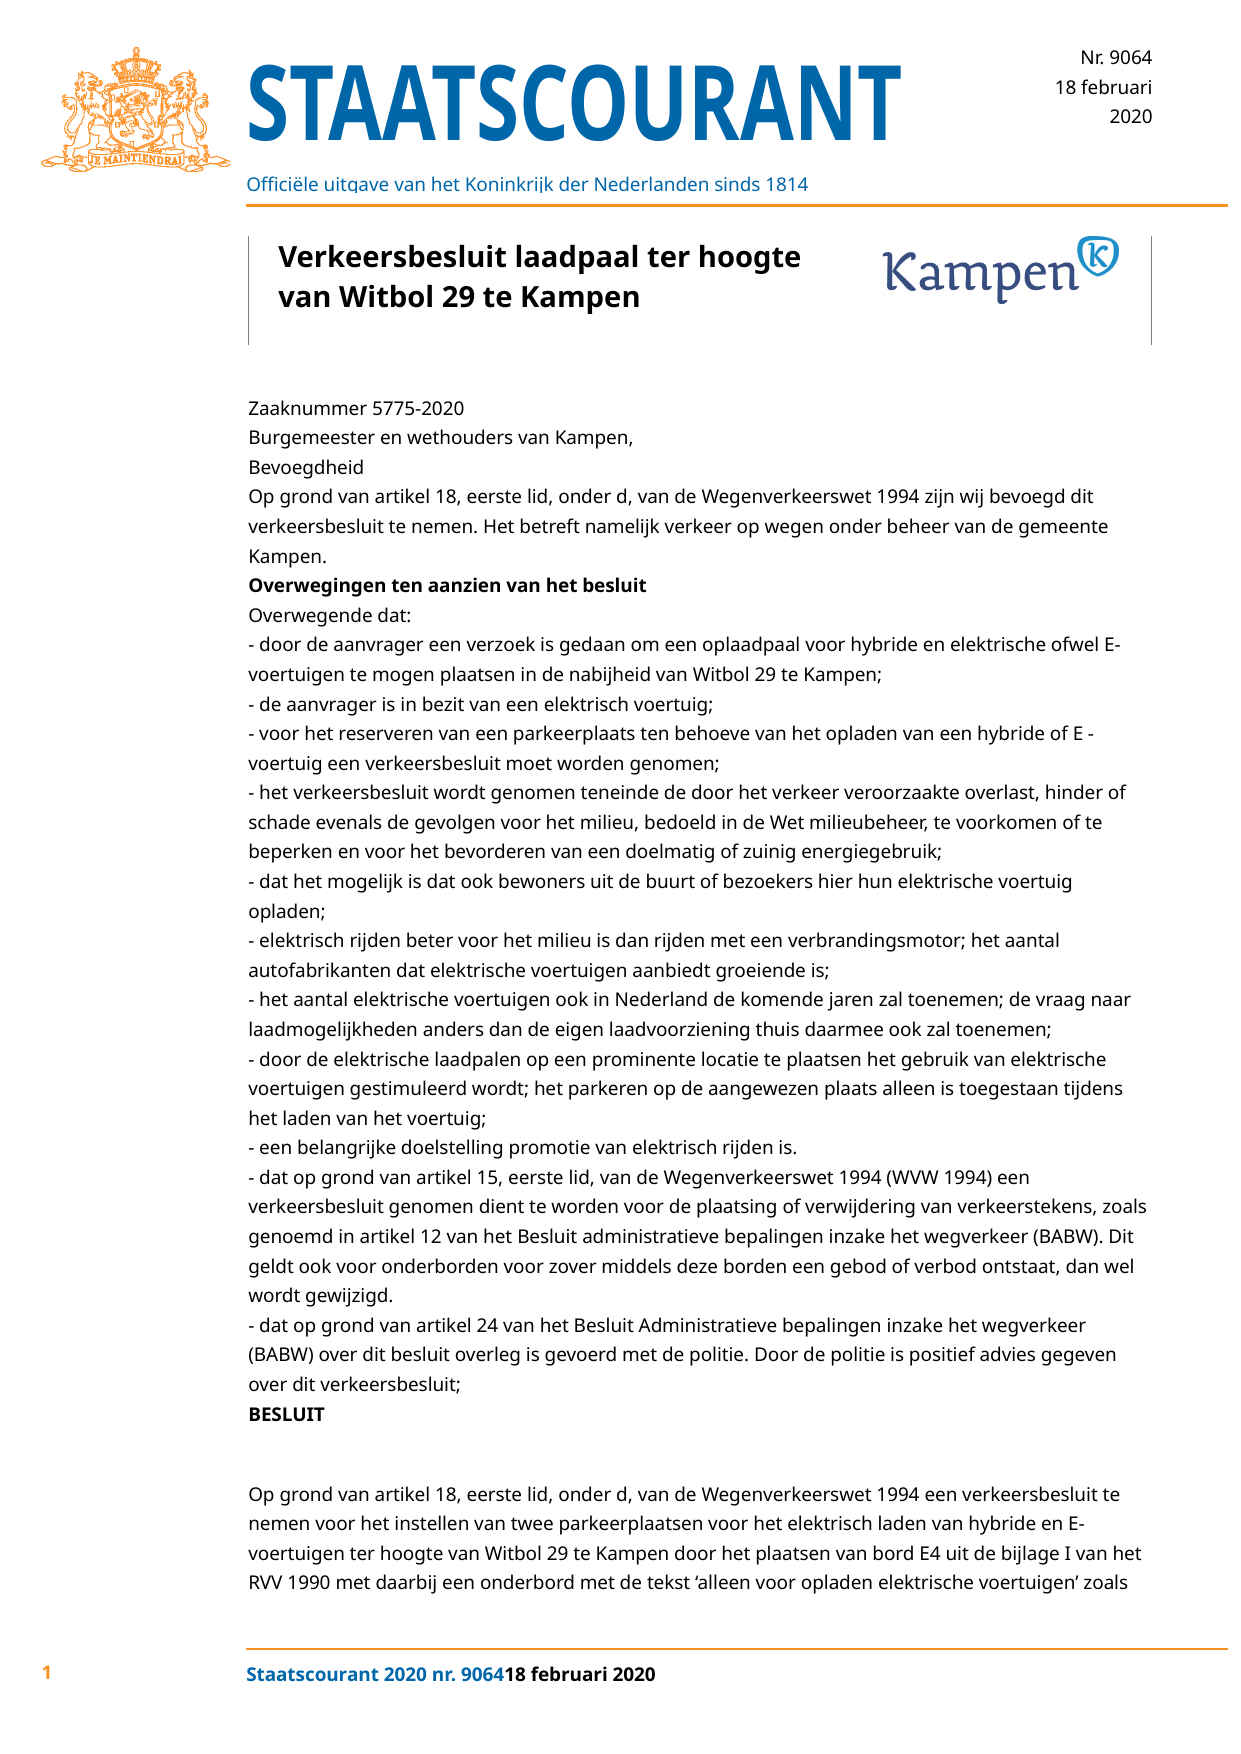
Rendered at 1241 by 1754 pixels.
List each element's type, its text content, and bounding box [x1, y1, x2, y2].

text - dat op grond van artikel 24 van het Besluit Administratieve bepalingen inzake het wegverkeer (BABW) over dit besluit overleg is gevoerd met de politie. Door de politie is positief advies gegeven over dit verkeersbesluit; [248, 1312, 1152, 1397]
text - voor het reserveren van een parkeerplaats ten behoeve van het opladen van een hybride of E -voertuig een verkeersbesluit moet worden genomen; [248, 720, 1152, 776]
text Burgemeester en wethouders van Kampen, [248, 424, 1152, 450]
text - dat het mogelijk is dat ook bewoners uit de buurt of bezoekers hier hun elektrische voertuig opladen; [248, 868, 1152, 924]
picture [41, 47, 231, 172]
text Op grond van artikel 18, eerste lid, onder d, van de Wegenverkeerswet 1994 zijn wij bevoegd dit verkeersbesluit te nemen. Het betreft namelijk verkeer op wegen onder beheer van de gemeente Kampen. [248, 484, 1152, 569]
picture [882, 236, 1119, 304]
text Zaaknummer 5775-2020 [248, 395, 1152, 421]
text Bevoegdheid [248, 454, 1152, 480]
table_header [850, 236, 882, 303]
text Overwegende dat: [248, 602, 1152, 628]
text BESLUIT [248, 1401, 1152, 1427]
table_header [850, 304, 1151, 345]
text - elektrisch rijden beter voor het milieu is dan rijden met een verbrandingsmotor; het aantal autofabrikanten dat elektrische voertuigen aanbiedt groeiende is; [248, 927, 1152, 983]
table_header [1119, 236, 1151, 303]
text Op grond van artikel 18, eerste lid, onder d, van de Wegenverkeerswet 1994 een verkeersbesluit te nemen voor het instellen van twee parkeerplaatsen voor het elektrisch laden van hybride en E-voertuigen ter hoogte van Witbol 29 te Kampen door het plaatsen van bord E4 uit de bijlage I van het RVV 1990 met daarbij een onderbord met de tekst ‘alleen voor opladen elektrische voertuigen’ zoals [248, 1481, 1152, 1595]
text - dat op grond van artikel 15, eerste lid, van de Wegenverkeerswet 1994 (WVW 1994) een verkeersbesluit genomen dient te worden voor de plaatsing of verwijdering van verkeerstekens, zoals genoemd in artikel 12 van het Besluit administratieve bepalingen inzake het wegverkeer (BABW). Dit geldt ook voor onderborden voor zover middels deze borden een gebod of verbod ontstaat, dan wel wordt gewijzigd. [248, 1164, 1152, 1308]
text - door de aanvrager een verzoek is gedaan om een oplaadpaal voor hybride en elektrische ofwel E-voertuigen te mogen plaatsen in de nabijheid van Witbol 29 te Kampen; [248, 632, 1152, 687]
text - de aanvrager is in bezit van een elektrisch voertuig; [248, 691, 1152, 717]
table_header Verkeersbesluit laadpaal ter hoogte van Witbol 29 te Kampen [249, 236, 850, 345]
text - door de elektrische laadpalen op een prominente locatie te plaatsen het gebruik van elektrische voertuigen gestimuleerd wordt; het parkeren op de aangewezen plaats alleen is toegestaan tijdens het laden van het voertuig; [248, 1046, 1152, 1131]
text - het verkeersbesluit wordt genomen teneinde de door het verkeer veroorzaakte overlast, hinder of schade evenals de gevolgen voor het milieu, bedoeld in de Wet milieubeheer, te voorkomen of te beperken en voor het bevorderen van een doelmatig of zuinig energiegebruik; [248, 779, 1152, 864]
text - het aantal elektrische voertuigen ook in Nederland de komende jaren zal toenemen; de vraag naar laadmogelijkheden anders dan de eigen laadvoorziening thuis daarmee ook zal toenemen; [248, 987, 1152, 1042]
text - een belangrijke doelstelling promotie van elektrisch rijden is. [248, 1134, 1152, 1160]
text Overwegingen ten aanzien van het besluit [248, 572, 1152, 598]
